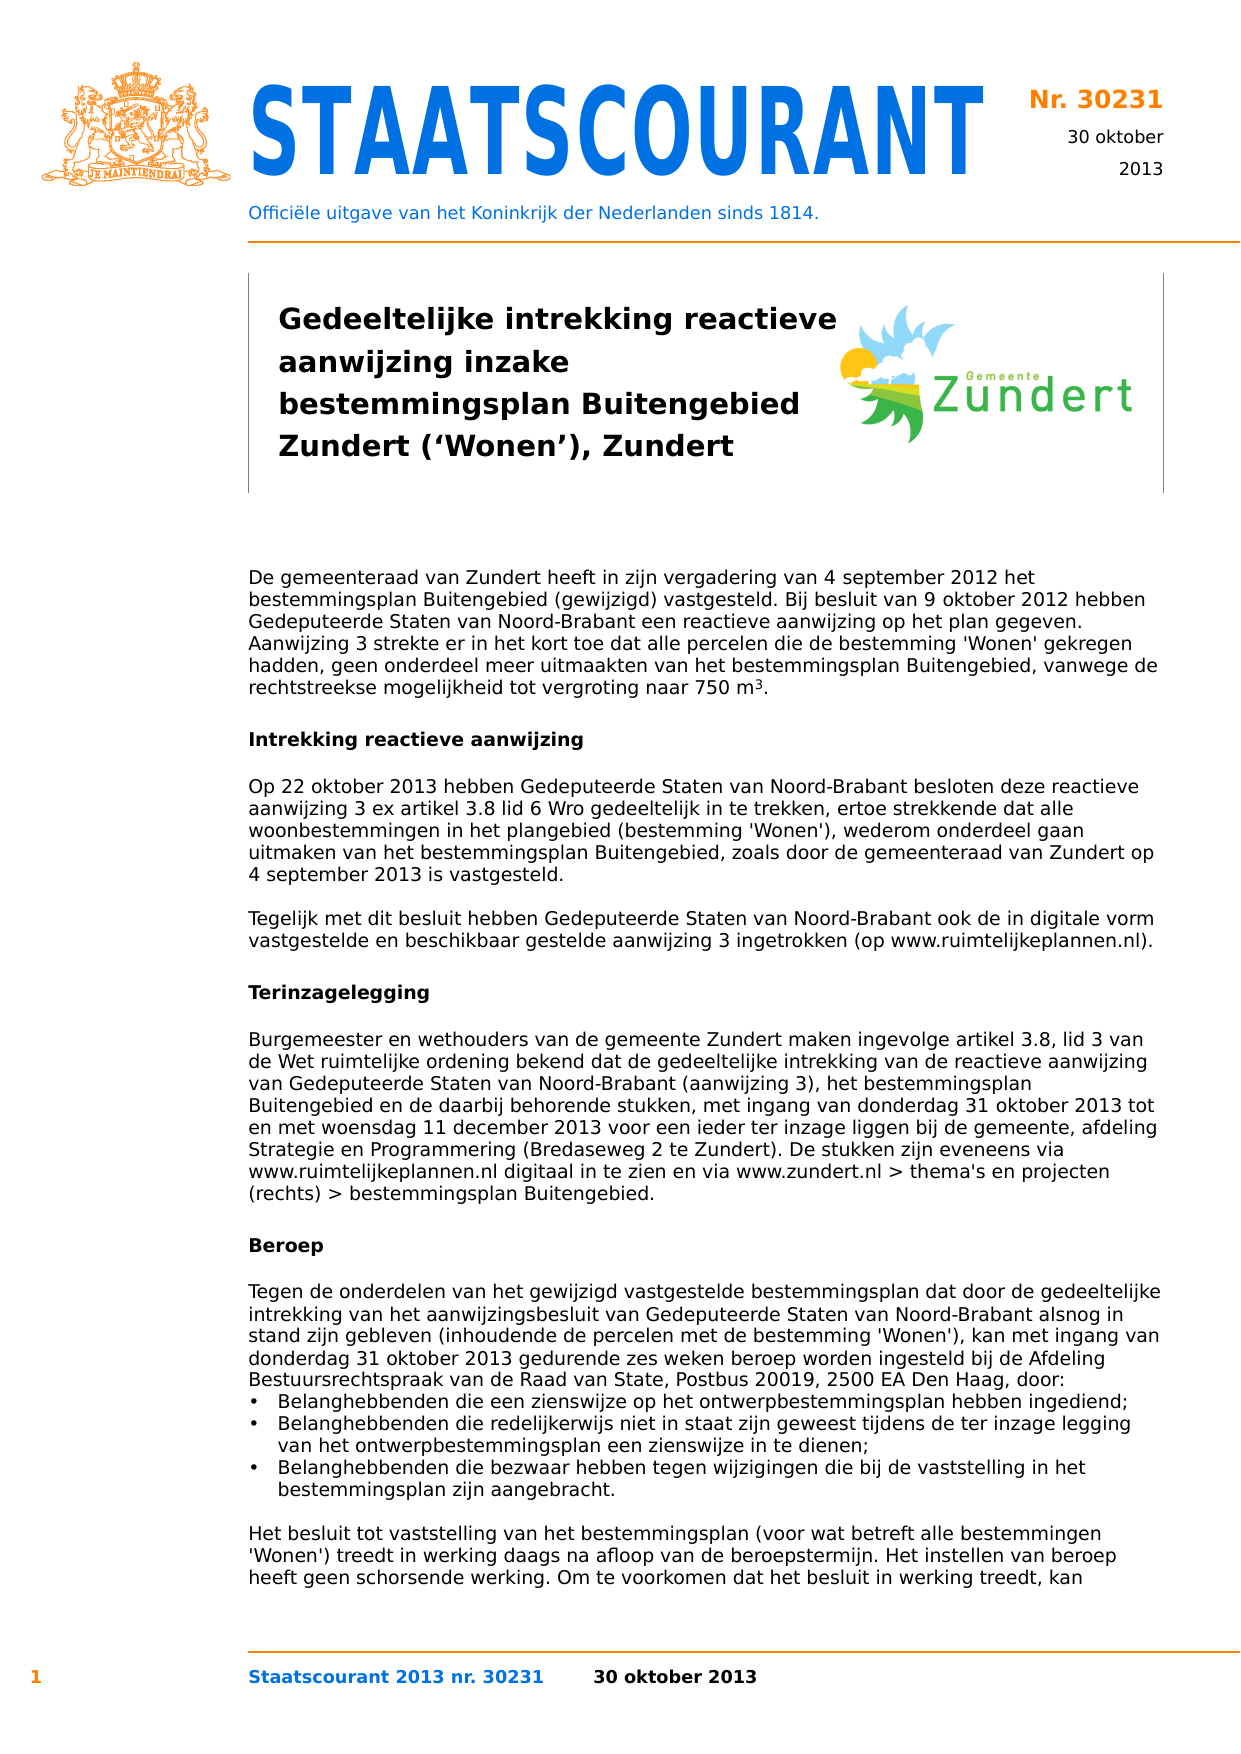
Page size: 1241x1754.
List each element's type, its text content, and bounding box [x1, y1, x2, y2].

text Tegelijk met dit besluit hebben Gedeputeerde Staten van Noord-Brabant ook de in digitale vorm vastgestelde en beschikbaar gestelde aanwijzing 3 ingetrokken (op www.ruimtelijkeplannen.nl). [248, 908, 1163, 952]
text Op 22 oktober 2013 hebben Gedeputeerde Staten van Noord-Brabant besloten deze reactieve aanwijzing 3 ex artikel 3.8 lid 6 Wro gedeeltelijk in te trekken, ertoe strekkende dat alle woonbestemmingen in het plangebied (bestemming 'Wonen'), wederom onderdeel gaan uitmaken van het bestemmingsplan Buitengebied, zoals door de gemeenteraad van Zundert op 4 september 2013 is vastgesteld. [248, 776, 1163, 886]
text • Belanghebbenden die een zienswijze op het ontwerpbestemmingsplan hebben ingediend; [248, 1391, 1163, 1413]
text • Belanghebbenden die bezwaar hebben tegen wijzigingen die bij de vaststelling in het bestemmingsplan zijn aangebracht. [248, 1457, 1163, 1501]
picture [838, 302, 1134, 445]
table_cell 2013 [998, 153, 1240, 203]
text Burgemeester en wethouders van de gemeente Zundert maken ingevolge artikel 3.8, lid 3 van de Wet ruimtelijke ordening bekend dat de gedeeltelijke intrekking van de reactieve aanwijzing van Gedeputeerde Staten van Noord-Brabant (aanwijzing 3), het bestemmingsplan Buitengebied en de daarbij behorende stukken, met ingang van donderdag 31 oktober 2013 tot en met woensdag 11 december 2013 voor een ieder ter inzage liggen bij de gemeente, afdeling Strategie en Programmering (Bredaseweg 2 te Zundert). De stukken zijn eveneens via www.ruimtelijkeplannen.nl digitaal in te zien en via www.zundert.nl > thema's en projecten (rechts) > bestemmingsplan Buitengebied. [248, 1029, 1163, 1204]
table_header Nr. 30231 [998, 62, 1240, 121]
subtitle Intrekking reactieve aanwijzing [248, 729, 1163, 751]
table_header STAATSCOURANT [248, 62, 998, 203]
table_cell 30 oktober [998, 121, 1240, 153]
table_header [25, 62, 248, 241]
picture [41, 62, 231, 186]
text De gemeenteraad van Zundert heeft in zijn vergadering van 4 september 2012 het bestemmingsplan Buitengebied (gewijzigd) vastgesteld. Bij besluit van 9 oktober 2012 hebben Gedeputeerde Staten van Noord-Brabant een reactieve aanwijzing op het plan gegeven. Aanwijzing 3 strekte er in het kort toe dat alle percelen die de bestemming 'Wonen' gekregen hadden, geen onderdeel meer uitmaakten van het bestemmingsplan Buitengebied, vanwege de rechtstreekse mogelijkheid tot vergroting naar 750 m3. [248, 567, 1163, 699]
text Het besluit tot vaststelling van het bestemmingsplan (voor wat betreft alle bestemmingen 'Wonen') treedt in werking daags na afloop van de beroepstermijn. Het instellen van beroep heeft geen schorsende werking. Om te voorkomen dat het besluit in werking treedt, kan [248, 1523, 1163, 1589]
subtitle Beroep [248, 1234, 1163, 1256]
text Tegen de onderdelen van het gewijzigd vastgestelde bestemmingsplan dat door de gedeeltelijke intrekking van het aanwijzingsbesluit van Gedeputeerde Staten van Noord-Brabant alsnog in stand zijn gebleven (inhoudende de percelen met de bestemming 'Wonen'), kan met ingang van donderdag 31 oktober 2013 gedurende zes weken beroep worden ingesteld bij de Afdeling Bestuursrechtspraak van de Raad van State, Postbus 20019, 2500 EA Den Haag, door: [248, 1281, 1163, 1391]
table_cell Officiële uitgave van het Koninkrijk der Nederlanden sinds 1814. [248, 203, 1240, 241]
subtitle Terinzagelegging [248, 982, 1163, 1004]
text • Belanghebbenden die redelijkerwijs niet in staat zijn geweest tijdens de ter inzage legging van het ontwerpbestemmingsplan een zienswijze in te dienen; [248, 1413, 1163, 1457]
subtitle Gedeeltelijke intrekking reactieve aanwijzing inzake bestemmingsplan Buitengebied Zundert (‘Wonen’), Zundert [249, 273, 1163, 493]
